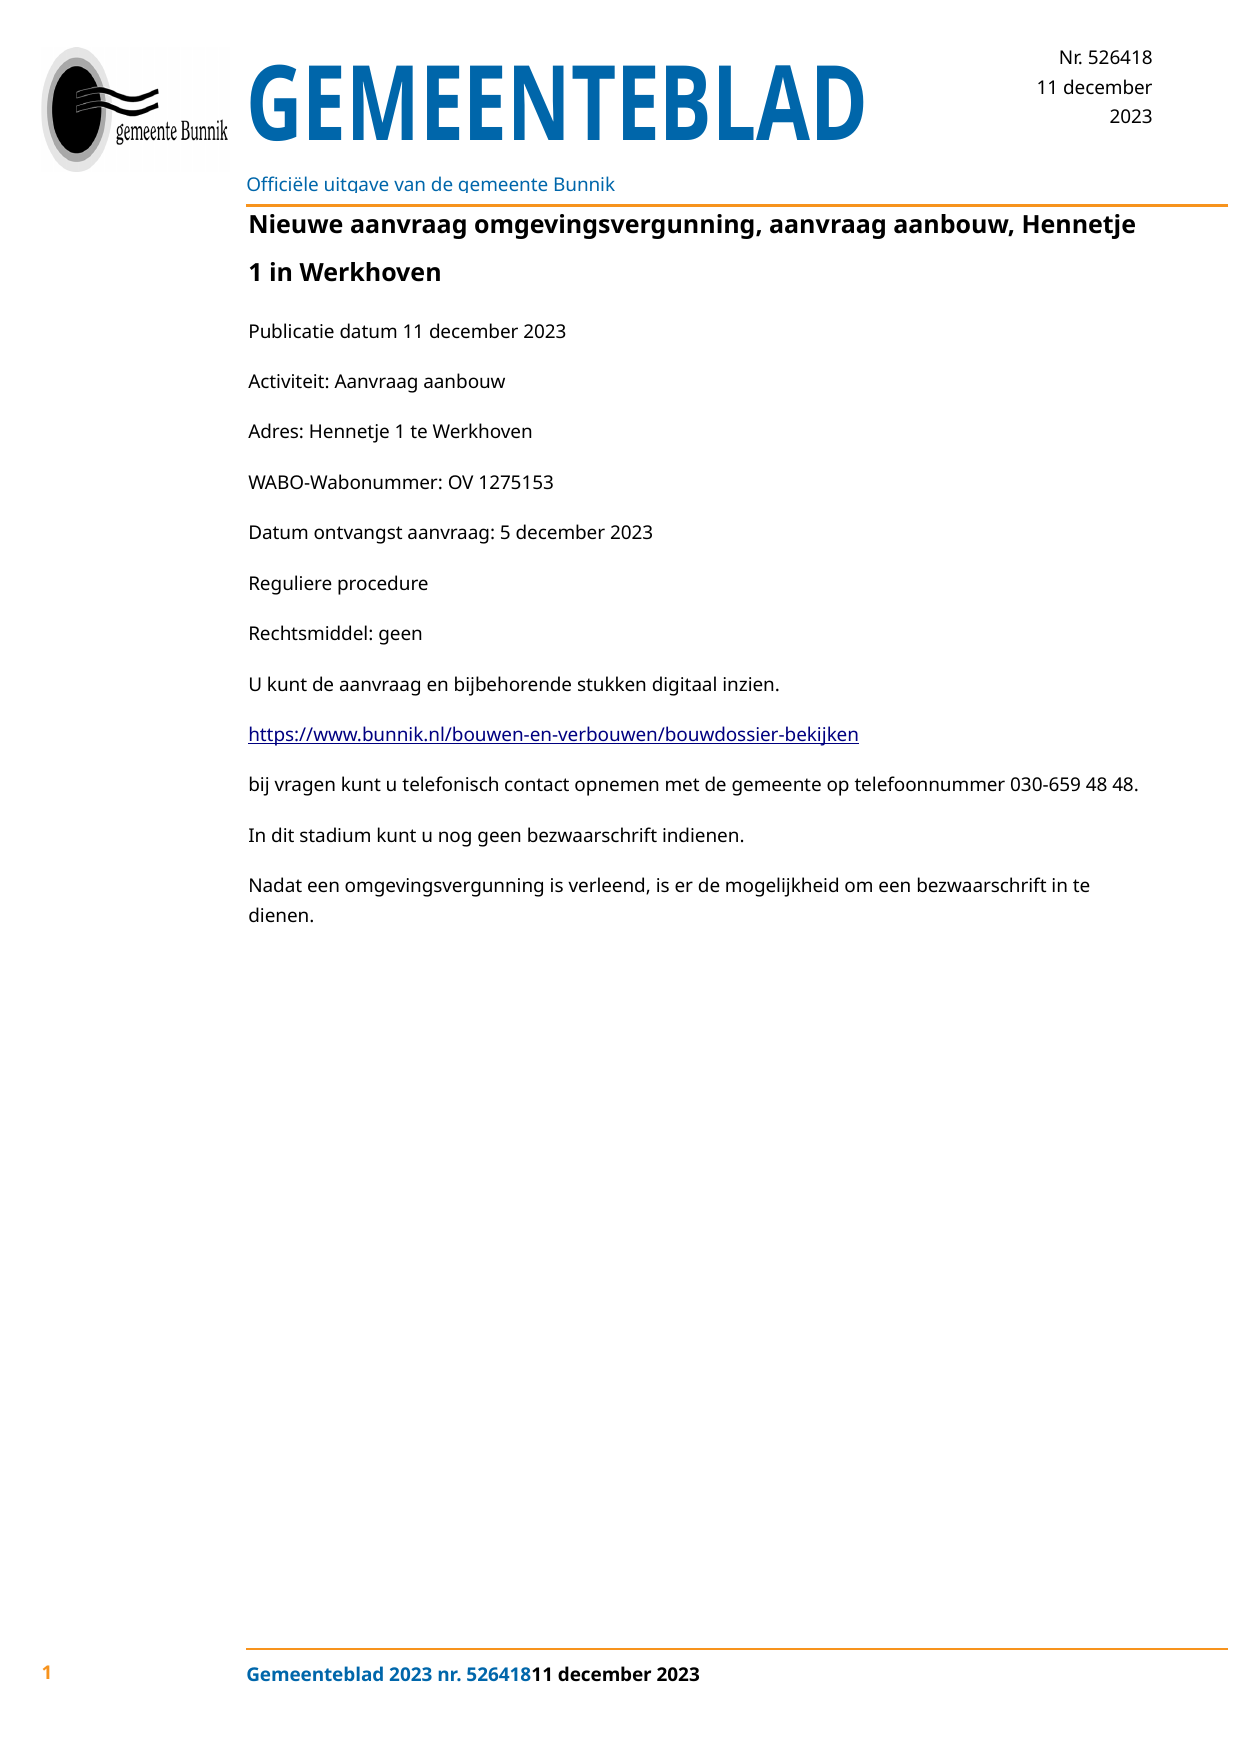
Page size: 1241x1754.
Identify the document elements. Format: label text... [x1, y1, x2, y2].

text Publicatie datum 11 december 2023 [248, 318, 1152, 344]
text Datum ontvangst aanvraag: 5 december 2023 [248, 519, 1152, 545]
text Adres: Hennetje 1 te Werkhoven [248, 419, 1152, 444]
text U kunt de aanvraag en bijbehorende stukken digitaal inzien. [248, 671, 1152, 697]
picture [41, 47, 231, 172]
text Nieuwe aanvraag omgevingsvergunning, aanvraag aanbouw, Hennetje 1 in Werkhoven [248, 207, 1152, 288]
text Activiteit: Aanvraag aanbouw [248, 368, 1152, 394]
text In dit stadium kunt u nog geen bezwaarschrift indienen. [248, 822, 1152, 848]
text Nadat een omgevingsvergunning is verleend, is er de mogelijkheid om een bezwaarschrift in te dienen. [248, 872, 1152, 928]
text bij vragen kunt u telefonisch contact opnemen met de gemeente op telefoonnummer 030-659 48 48. [248, 772, 1152, 797]
text Rechtsmiddel: geen [248, 620, 1152, 646]
text WABO-Wabonummer: OV 1275153 [248, 469, 1152, 495]
text Reguliere procedure [248, 570, 1152, 596]
text https://www.bunnik.nl/bouwen-en-verbouwen/bouwdossier-bekijken [248, 721, 1152, 747]
